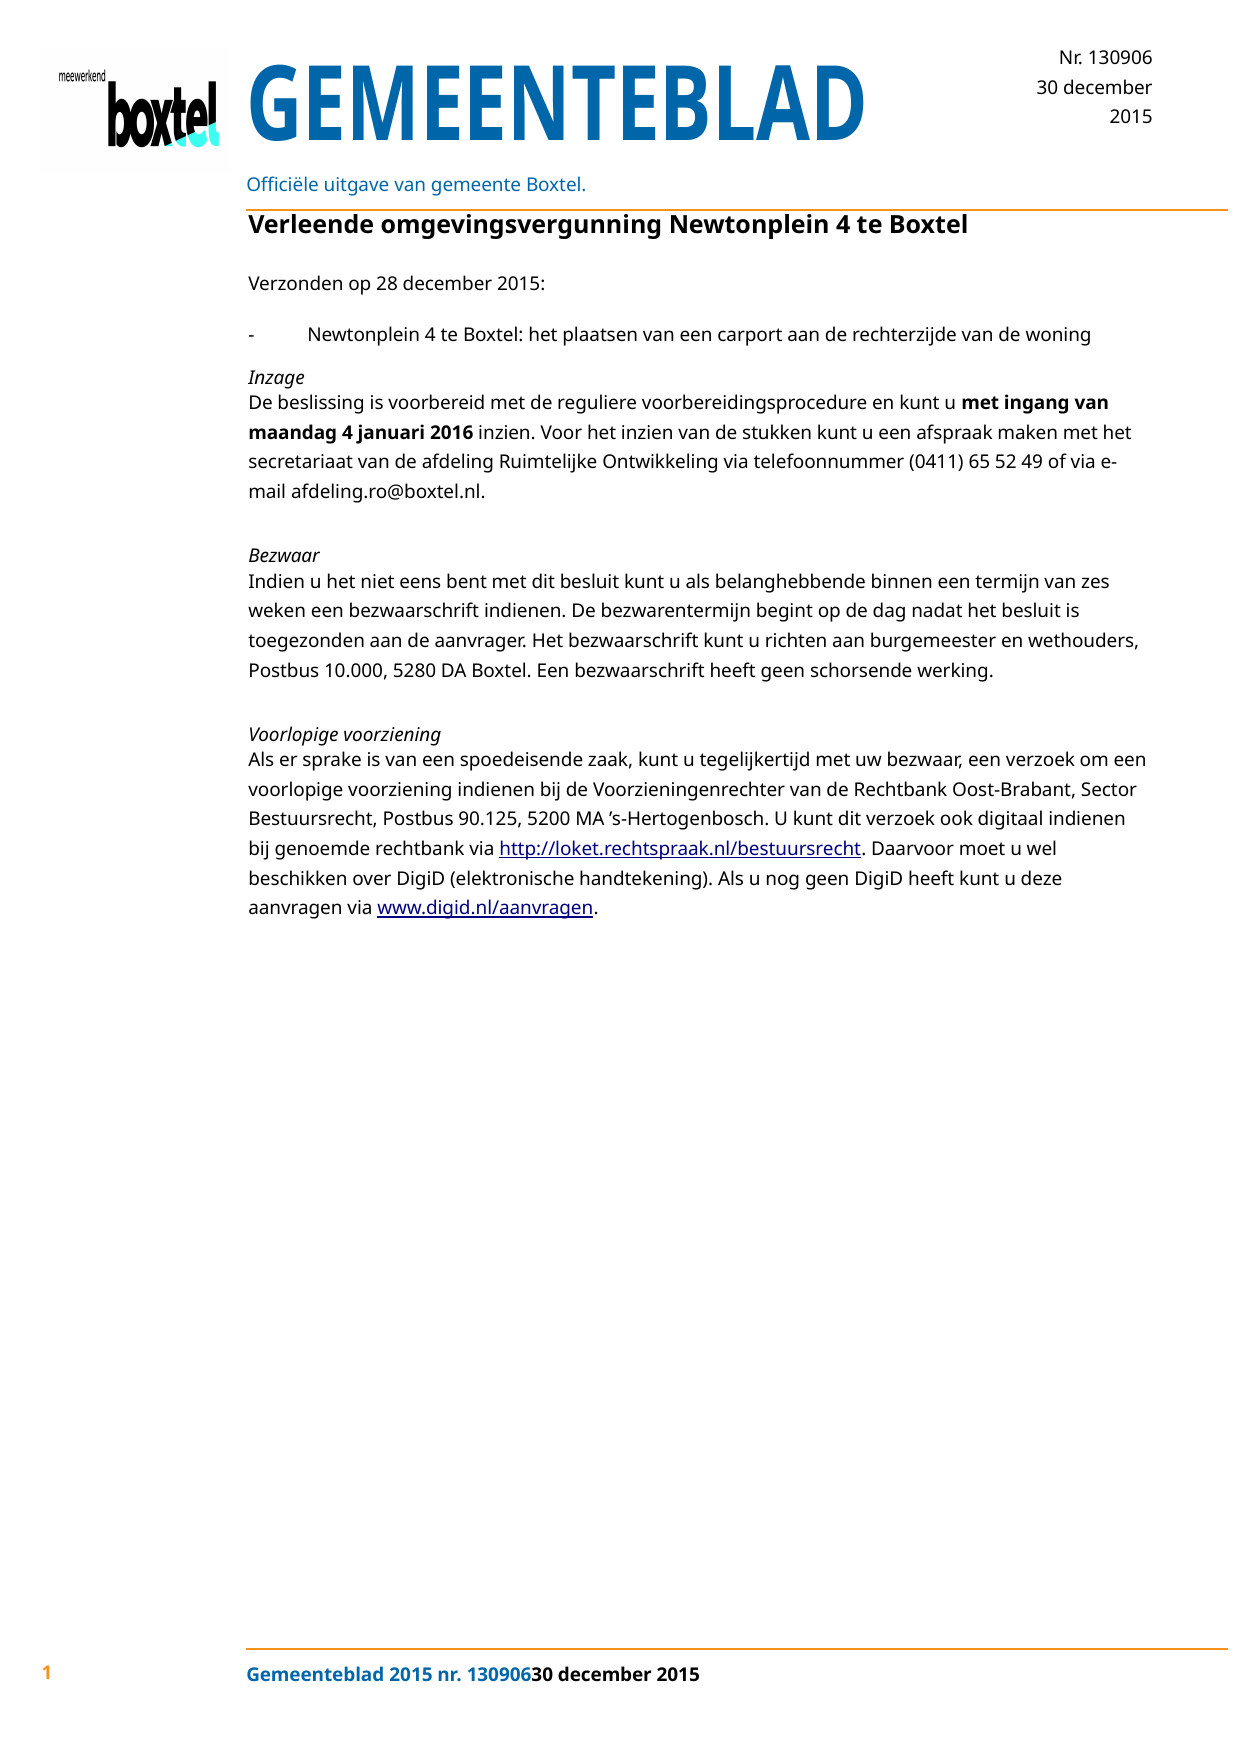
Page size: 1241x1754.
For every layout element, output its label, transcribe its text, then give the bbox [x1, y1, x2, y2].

text Bezwaar [248, 542, 1152, 568]
picture [41, 47, 231, 172]
text Verleende omgevingsvergunning Newtonplein 4 te Boxtel [248, 211, 1152, 241]
text Inzage [248, 364, 1152, 389]
text De beslissing is voorbereid met de reguliere voorbereidingsprocedure en kunt u met ingang van maandag 4 januari 2016 inzien. Voor het inzien van de stukken kunt u een afspraak maken met het secretariaat van de afdeling Ruimtelijke Ontwikkeling via telefoonnummer (0411) 65 52 49 of via e-mail afdeling.ro@boxtel.nl. [248, 389, 1152, 504]
text Als er sprake is van een spoedeisende zaak, kunt u tegelijkertijd met uw bezwaar, een verzoek om een voorlopige voorziening indienen bij de Voorzieningenrechter van de Rechtbank Oost-Brabant, Sector Bestuursrecht, Postbus 90.125, 5200 MA ’s-Hertogenbosch. U kunt dit verzoek ook digitaal indienen bij genoemde rechtbank via http://loket.rechtspraak.nl/bestuursrecht. Daarvoor moet u wel beschikken over DigiD (elektronische handtekening). Als u nog geen DigiD heeft kunt u deze aanvragen via www.digid.nl/aanvragen. [248, 746, 1152, 920]
list Newtonplein 4 te Boxtel: het plaatsen van een carport aan de rechterzijde van de woning [248, 321, 1152, 346]
text Verzonden op 28 december 2015: [248, 270, 1152, 296]
text Indien u het niet eens bent met dit besluit kunt u als belanghebbende binnen een termijn van zes weken een bezwaarschrift indienen. De bezwarentermijn begint op de dag nadat het besluit is toegezonden aan de aanvrager. Het bezwaarschrift kunt u richten aan burgemeester en wethouders, Postbus 10.000, 5280 DA Boxtel. Een bezwaarschrift heeft geen schorsende werking. [248, 568, 1152, 682]
text Voorlopige voorziening [248, 721, 1152, 746]
